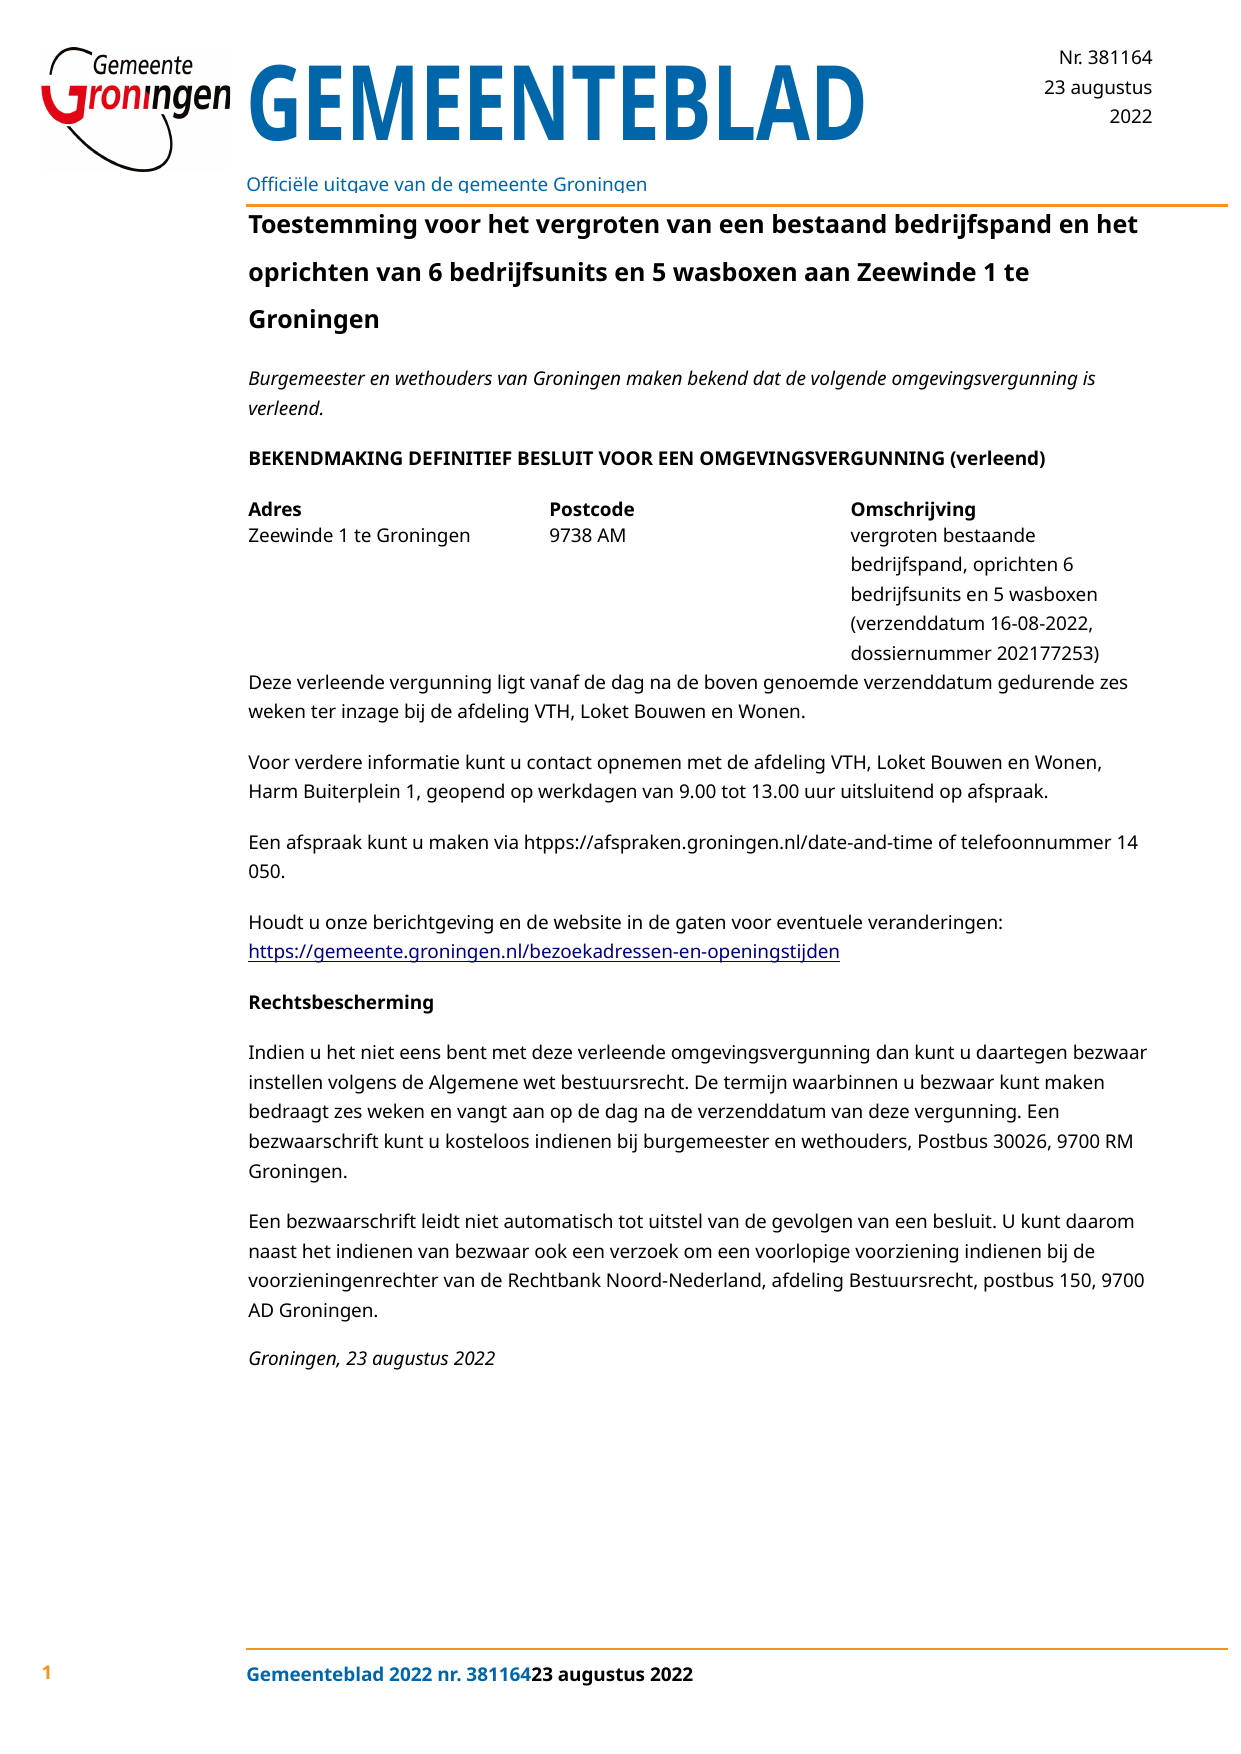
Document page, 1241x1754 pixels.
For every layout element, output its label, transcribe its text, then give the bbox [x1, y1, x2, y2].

text Rechtsbescherming [248, 989, 1152, 1015]
table_header Postcode [549, 496, 850, 522]
text Groningen, 23 augustus 2022 [248, 1345, 1152, 1371]
text Een bezwaarschrift leidt niet automatisch tot uitstel van de gevolgen van een besluit. U kunt daarom naast het indienen van bezwaar ook een verzoek om een voorlopige voorziening indienen bij de voorzieningenrechter van de Rechtbank Noord-Nederland, afdeling Bestuursrecht, postbus 150, 9700 AD Groningen. [248, 1208, 1152, 1323]
table_header Adres [248, 496, 549, 522]
text Deze verleende vergunning ligt vanaf de dag na de boven genoemde verzenddatum gedurende zes weken ter inzage bij de afdeling VTH, Loket Bouwen en Wonen. [248, 669, 1152, 724]
text Houdt u onze berichtgeving en de website in de gaten voor eventuele veranderingen: https://gemeente.groningen.nl/bezoekadressen-en-openingstijden [248, 909, 1152, 964]
text Een afspraak kunt u maken via htpps://afspraken.groningen.nl/date-and-time of telefoonnummer 14 050. [248, 829, 1152, 884]
table_cell Zeewinde 1 te Groningen [248, 522, 549, 666]
text BEKENDMAKING DEFINITIEF BESLUIT VOOR EEN OMGEVINGSVERGUNNING (verleend) [248, 446, 1152, 471]
text Toestemming voor het vergroten van een bestaand bedrijfspand en het oprichten van 6 bedrijfsunits en 5 wasboxen aan Zeewinde 1 te Groningen [248, 207, 1152, 336]
text Voor verdere informatie kunt u contact opnemen met de afdeling VTH, Loket Bouwen en Wonen, Harm Buiterplein 1, geopend op werkdagen van 9.00 tot 13.00 uur uitsluitend op afspraak. [248, 749, 1152, 804]
text Burgemeester en wethouders van Groningen maken bekend dat de volgende omgevingsvergunning is verleend. [248, 366, 1152, 421]
text Indien u het niet eens bent met deze verleende omgevingsvergunning dan kunt u daartegen bezwaar instellen volgens de Algemene wet bestuursrecht. De termijn waarbinnen u bezwaar kunt maken bedraagt zes weken en vangt aan op de dag na de verzenddatum van deze vergunning. Een bezwaarschrift kunt u kosteloos indienen bij burgemeester en wethouders, Postbus 30026, 9700 RM Groningen. [248, 1039, 1152, 1183]
table_cell vergroten bestaande bedrijfspand, oprichten 6 bedrijfsunits en 5 wasboxen (verzenddatum 16-08-2022, dossiernummer 202177253) [850, 522, 1152, 666]
picture [41, 47, 231, 172]
table_header Omschrijving [850, 496, 1152, 522]
table_cell 9738 AM [549, 522, 850, 666]
